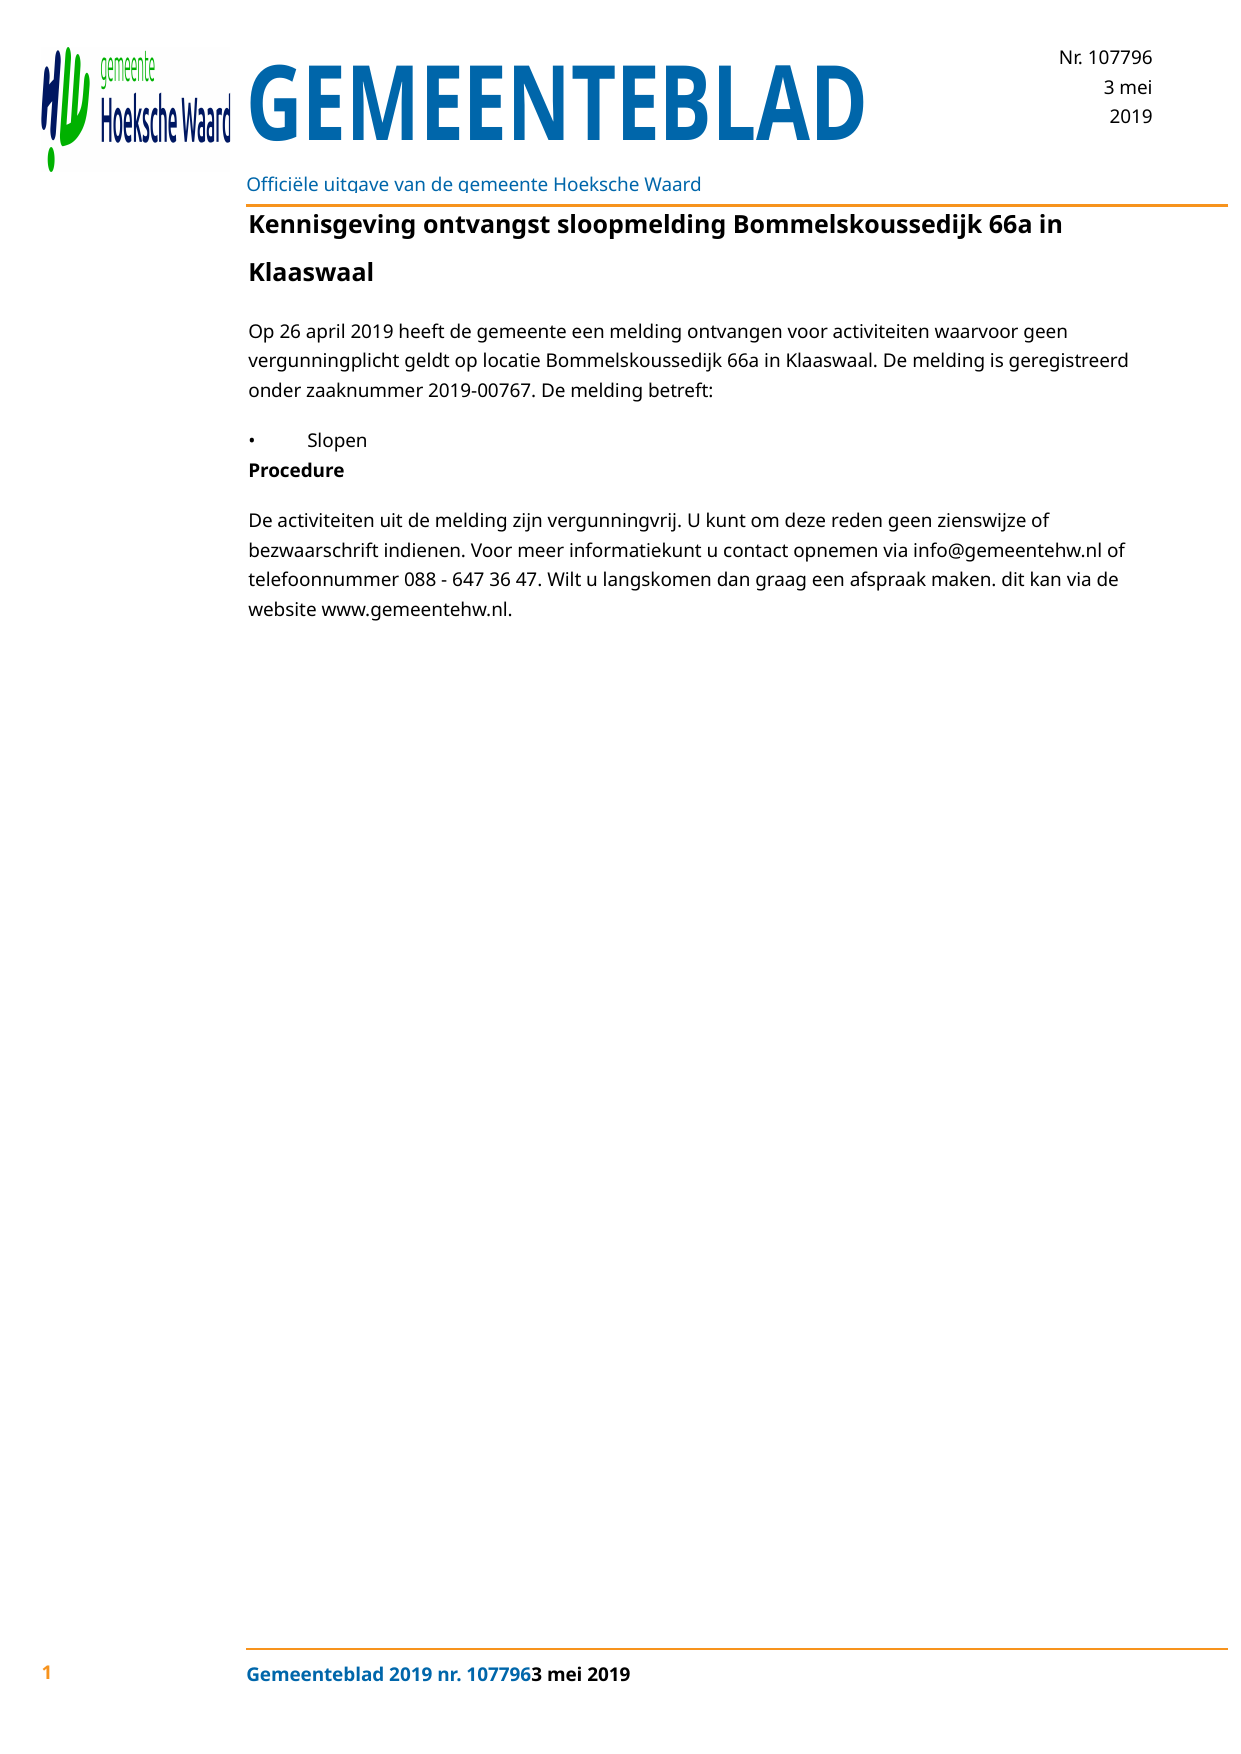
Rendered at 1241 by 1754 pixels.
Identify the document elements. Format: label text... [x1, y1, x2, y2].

text Procedure [248, 457, 1152, 483]
list Slopen [248, 427, 1152, 453]
text Kennisgeving ontvangst sloopmelding Bommelskoussedijk 66a in Klaaswaal [248, 207, 1152, 288]
text De activiteiten uit de melding zijn vergunningvrij. U kunt om deze reden geen zienswijze of bezwaarschrift indienen. Voor meer informatiekunt u contact opnemen via info@gemeentehw.nl of telefoonnummer 088 - 647 36 47. Wilt u langskomen dan graag een afspraak maken. dit kan via de website www.gemeentehw.nl. [248, 507, 1152, 622]
picture [41, 47, 231, 172]
text Op 26 april 2019 heeft de gemeente een melding ontvangen voor activiteiten waarvoor geen vergunningplicht geldt op locatie Bommelskoussedijk 66a in Klaaswaal. De melding is geregistreerd onder zaaknummer 2019-00767. De melding betreft: [248, 318, 1152, 403]
